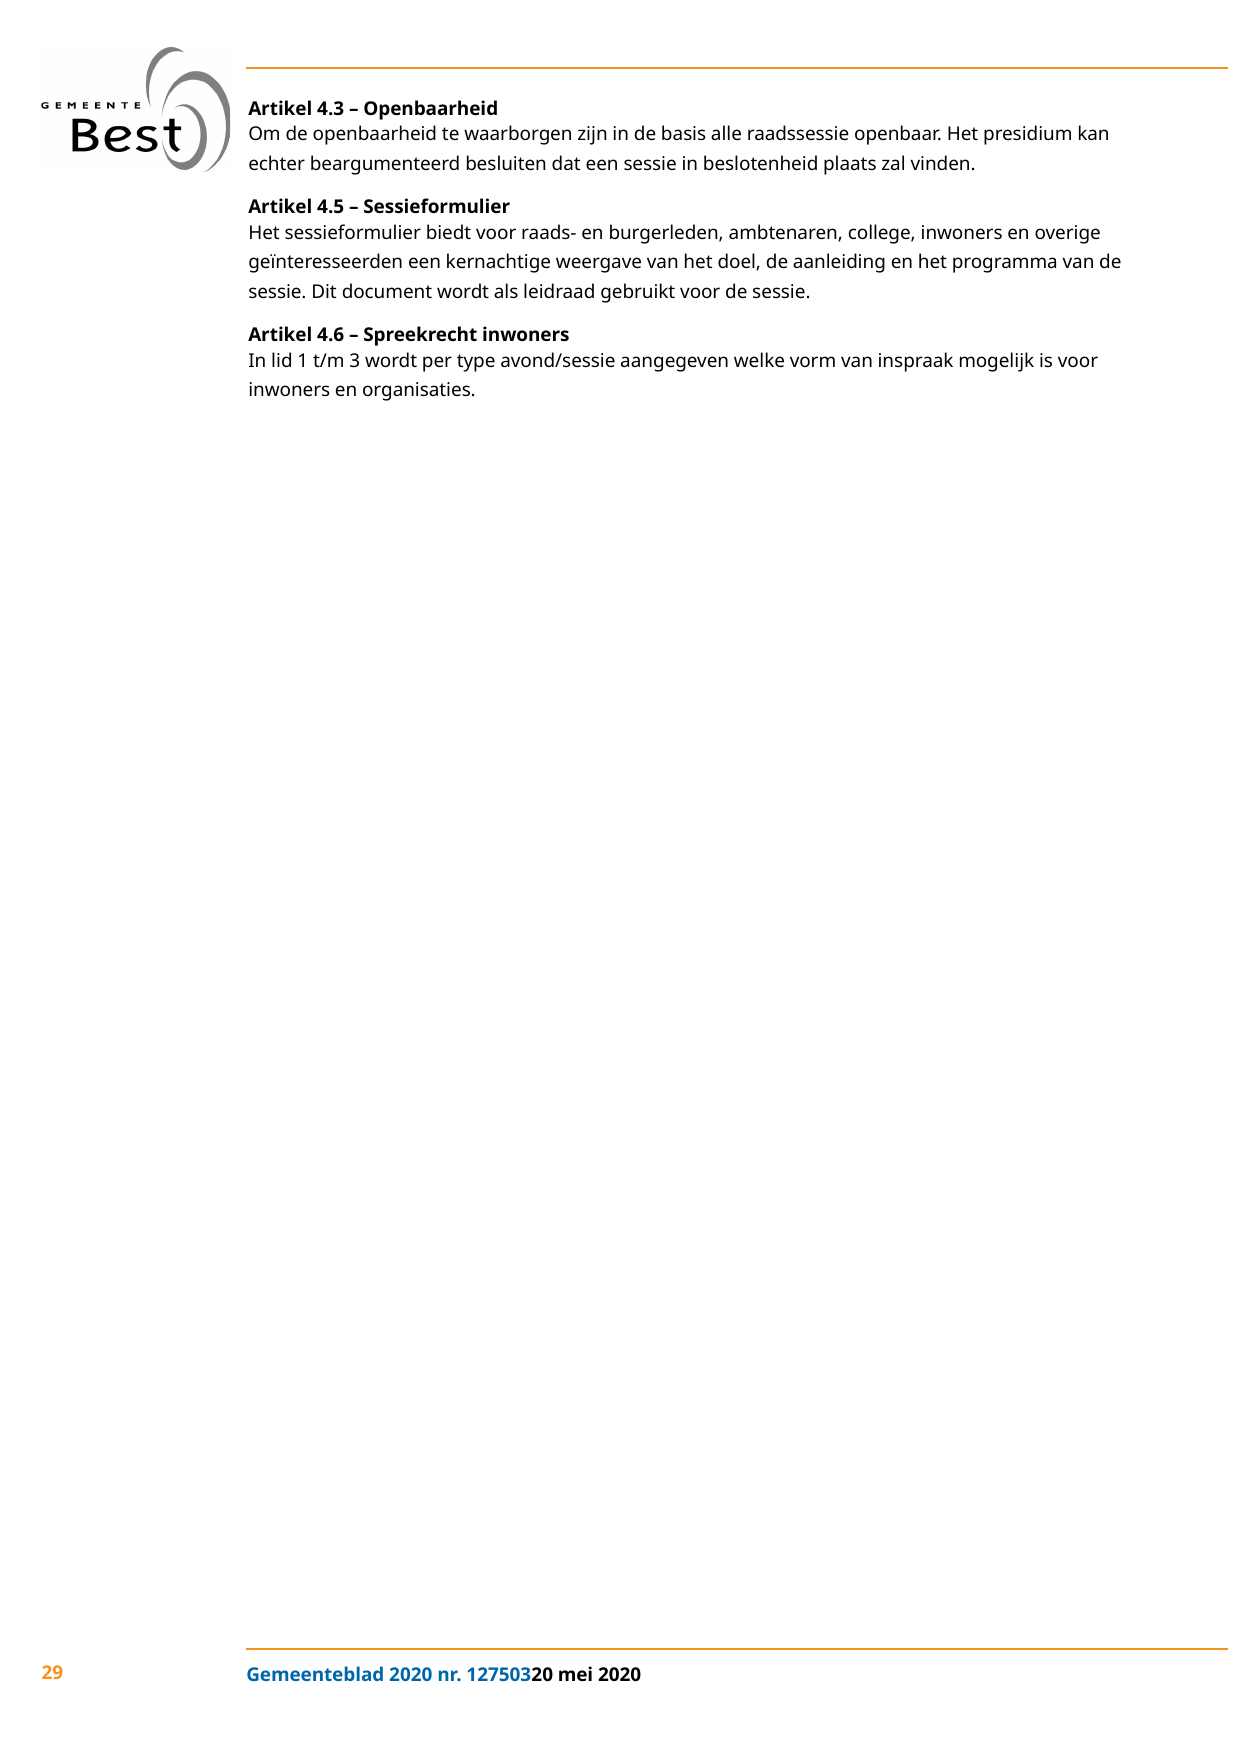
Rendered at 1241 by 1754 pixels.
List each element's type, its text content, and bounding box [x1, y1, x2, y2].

text Artikel 4.6 – Spreekrecht inwoners [248, 321, 1152, 347]
picture [41, 47, 231, 172]
text Artikel 4.5 – Sessieformulier [248, 193, 1152, 219]
text In lid 1 t/m 3 wordt per type avond/sessie aangegeven welke vorm van inspraak mogelijk is voor inwoners en organisaties. [248, 347, 1152, 402]
text Om de openbaarheid te waarborgen zijn in de basis alle raadssessie openbaar. Het presidium kan echter beargumenteerd besluiten dat een sessie in beslotenheid plaats zal vinden. [248, 121, 1152, 176]
text Artikel 4.3 – Openbaarheid [248, 95, 1152, 121]
text Het sessieformulier biedt voor raads- en burgerleden, ambtenaren, college, inwoners en overige geïnteresseerden een kernachtige weergave van het doel, de aanleiding en het programma van de sessie. Dit document wordt als leidraad gebruikt voor de sessie. [248, 219, 1152, 304]
